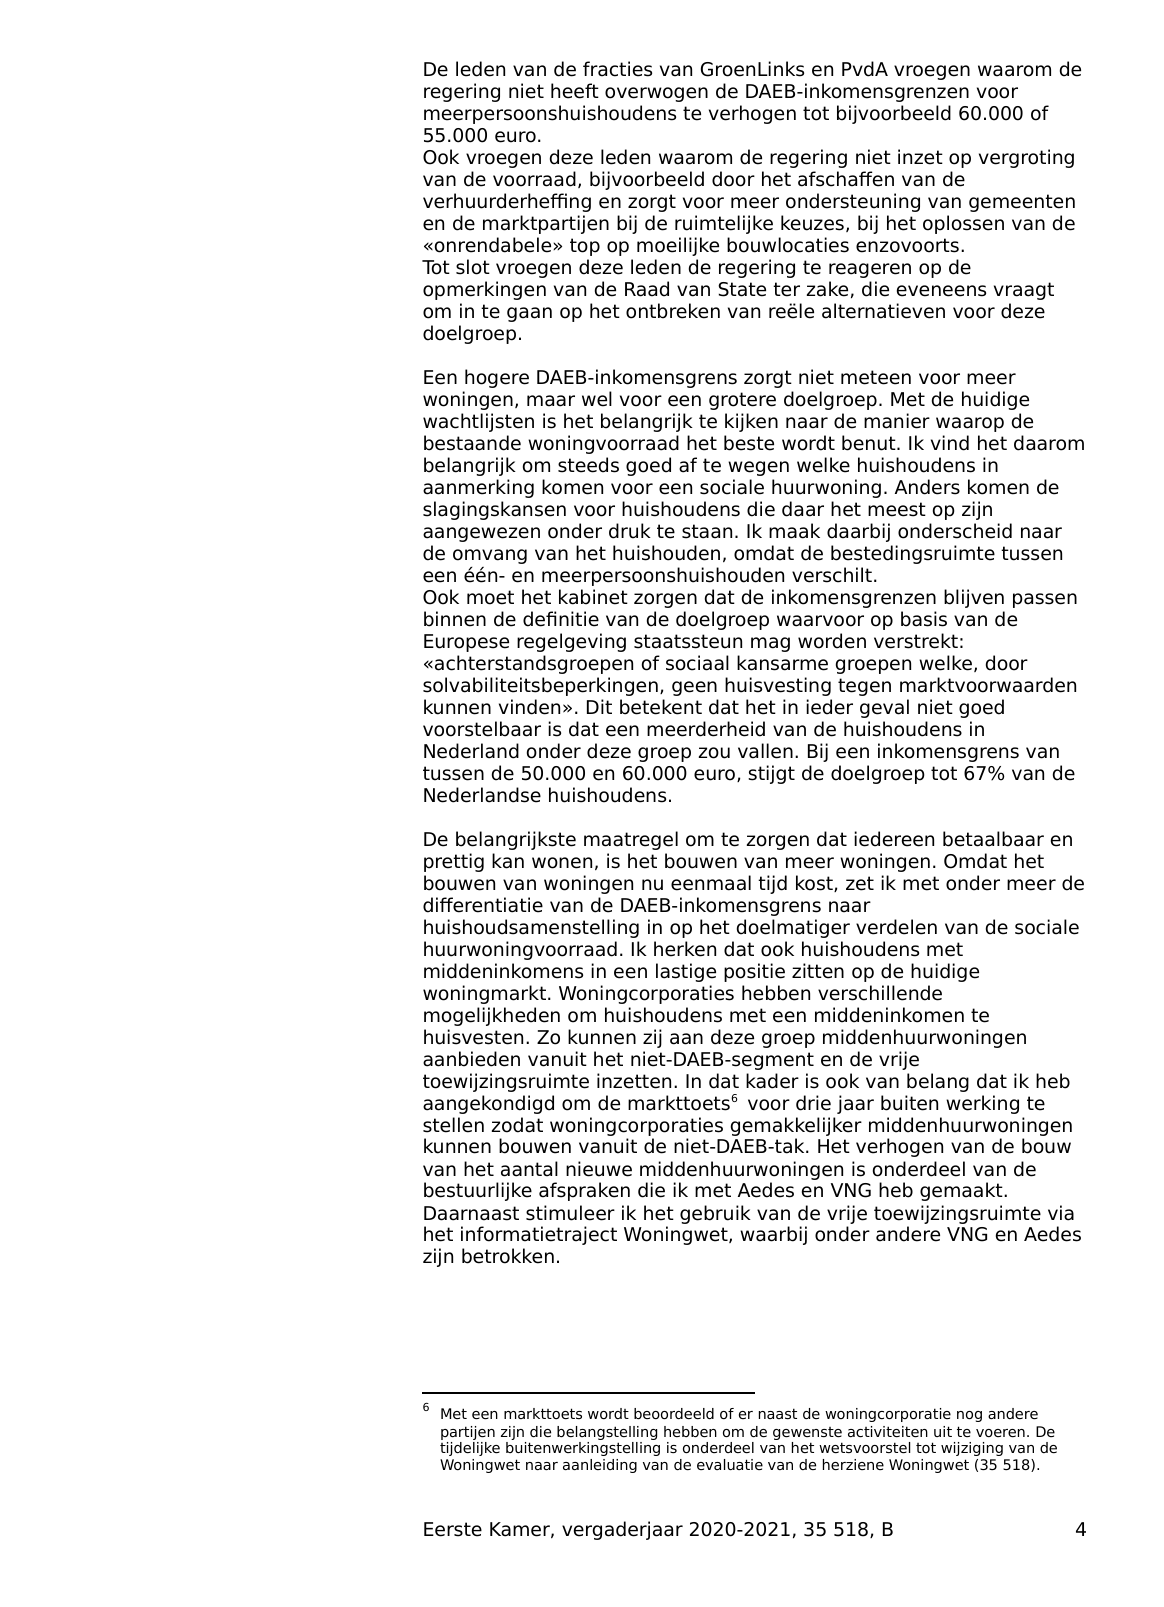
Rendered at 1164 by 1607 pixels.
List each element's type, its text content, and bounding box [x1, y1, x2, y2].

text Ook moet het kabinet zorgen dat de inkomensgrenzen blijven passen binnen de definitie van de doelgroep waarvoor op basis van de Europese regelgeving staatssteun mag worden verstrekt: «achterstandsgroepen of sociaal kansarme groepen welke, door solvabiliteitsbeperkingen, geen huisvesting tegen marktvoorwaarden kunnen vinden». Dit betekent dat het in ieder geval niet goed voorstelbaar is dat een meerderheid van de huishoudens in Nederland onder deze groep zou vallen. Bij een inkomensgrens van tussen de 50.000 en 60.000 euro, stijgt de doelgroep tot 67% van de Nederlandse huishoudens. [422, 587, 1087, 807]
text Een hogere DAEB-inkomensgrens zorgt niet meteen voor meer woningen, maar wel voor een grotere doelgroep. Met de huidige wachtlijsten is het belangrijk te kijken naar de manier waarop de bestaande woningvoorraad het beste wordt benut. Ik vind het daarom belangrijk om steeds goed af te wegen welke huishoudens in aanmerking komen voor een sociale huurwoning. Anders komen de slagingskansen voor huishoudens die daar het meest op zijn aangewezen onder druk te staan. Ik maak daarbij onderscheid naar de omvang van het huishouden, omdat de bestedingsruimte tussen een één- en meerpersoonshuishouden verschilt. [422, 367, 1087, 587]
text Ook vroegen deze leden waarom de regering niet inzet op vergroting van de voorraad, bijvoorbeeld door het afschaffen van de verhuurderheffing en zorgt voor meer ondersteuning van gemeenten en de marktpartijen bij de ruimtelijke keuzes, bij het oplossen van de «onrendabele» top op moeilijke bouwlocaties enzovoorts. [422, 147, 1087, 257]
text Tot slot vroegen deze leden de regering te reageren op de opmerkingen van de Raad van State ter zake, die eveneens vraagt om in te gaan op het ontbreken van reële alternatieven voor deze doelgroep. [422, 257, 1087, 345]
text De belangrijkste maatregel om te zorgen dat iedereen betaalbaar en prettig kan wonen, is het bouwen van meer woningen. Omdat het bouwen van woningen nu eenmaal tijd kost, zet ik met onder meer de differentiatie van de DAEB-inkomensgrens naar huishoudsamenstelling in op het doelmatiger verdelen van de sociale huurwoningvoorraad. Ik herken dat ook huishoudens met middeninkomens in een lastige positie zitten op de huidige woningmarkt. Woningcorporaties hebben verschillende mogelijkheden om huishoudens met een middeninkomen te huisvesten. Zo kunnen zij aan deze groep middenhuurwoningen aanbieden vanuit het niet-DAEB-segment en de vrije toewijzingsruimte inzetten. In dat kader is ook van belang dat ik heb aangekondigd om de markttoets voor drie jaar buiten werking te stellen zodat woningcorporaties gemakkelijker middenhuurwoningen kunnen bouwen vanuit de niet-DAEB-tak. Het verhogen van de bouw van het aantal nieuwe middenhuurwoningen is onderdeel van de bestuurlijke afspraken die ik met Aedes en VNG heb gemaakt. Daarnaast stimuleer ik het gebruik van de vrije toewijzingsruimte via het informatietraject Woningwet, waarbij onder andere VNG en Aedes zijn betrokken. [422, 829, 1087, 1268]
text Met een markttoets wordt beoordeeld of er naast de woningcorporatie nog andere partijen zijn die belangstelling hebben om de gewenste activiteiten uit te voeren. De tijdelijke buitenwerkingstelling is onderdeel van het wetsvoorstel tot wijziging van de Woningwet naar aanleiding van de evaluatie van de herziene Woningwet (35 518). [422, 1402, 1087, 1474]
text De leden van de fracties van GroenLinks en PvdA vroegen waarom de regering niet heeft overwogen de DAEB-inkomensgrenzen voor meerpersoonshuishoudens te verhogen tot bijvoorbeeld 60.000 of 55.000 euro. [422, 59, 1087, 147]
